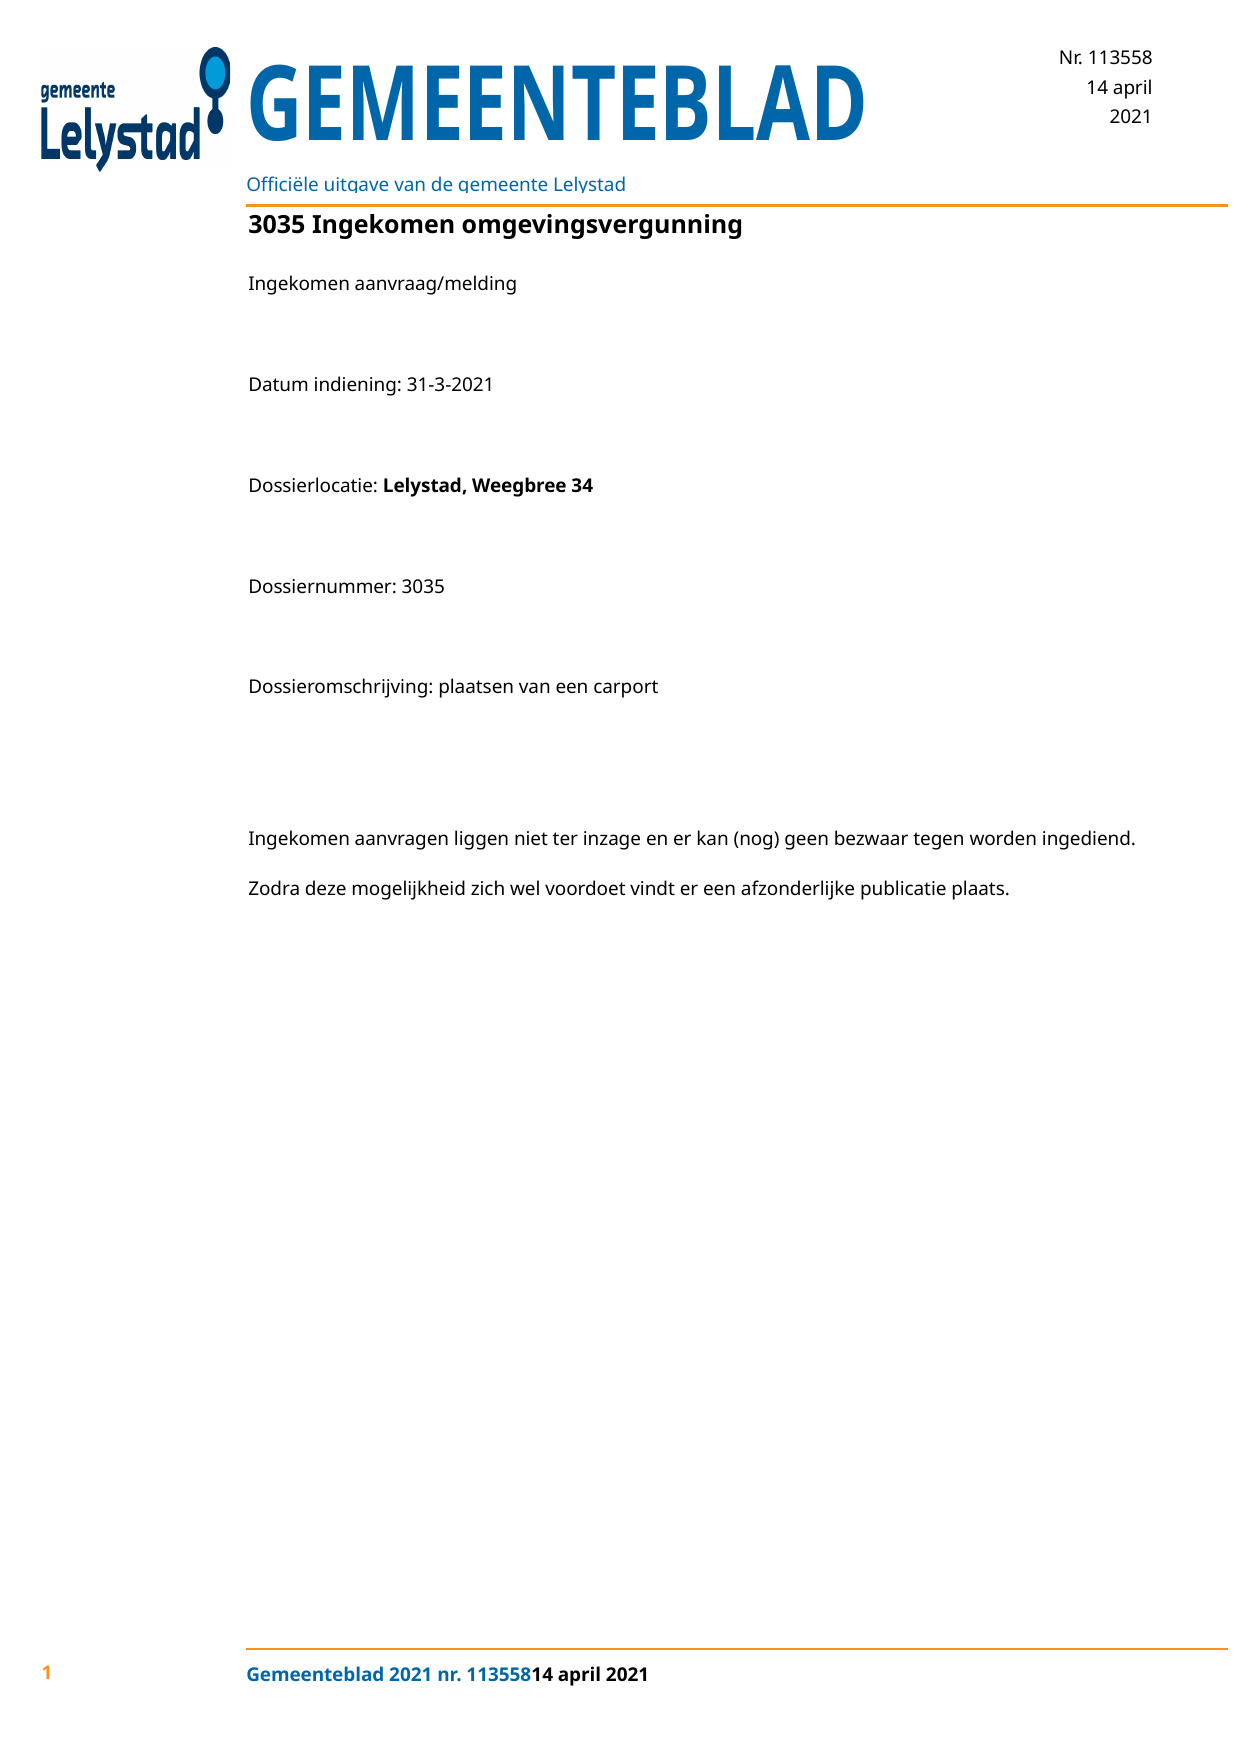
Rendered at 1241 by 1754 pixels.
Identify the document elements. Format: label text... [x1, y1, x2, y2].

text Zodra deze mogelijkheid zich wel voordoet vindt er een afzonderlijke publicatie plaats. [248, 875, 1152, 901]
text Dossiernummer: 3035 [248, 573, 1152, 598]
text Ingekomen aanvragen liggen niet ter inzage en er kan (nog) geen bezwaar tegen worden ingediend. [248, 825, 1152, 851]
text 3035 Ingekomen omgevingsvergunning [248, 207, 1152, 241]
text Ingekomen aanvraag/melding [248, 270, 1152, 296]
text Datum indiening: 31-3-2021 [248, 371, 1152, 397]
text Dossierlocatie: Lelystad, Weegbree 34 [248, 472, 1152, 498]
text Dossieromschrijving: plaatsen van een carport [248, 674, 1152, 699]
picture [41, 47, 231, 172]
